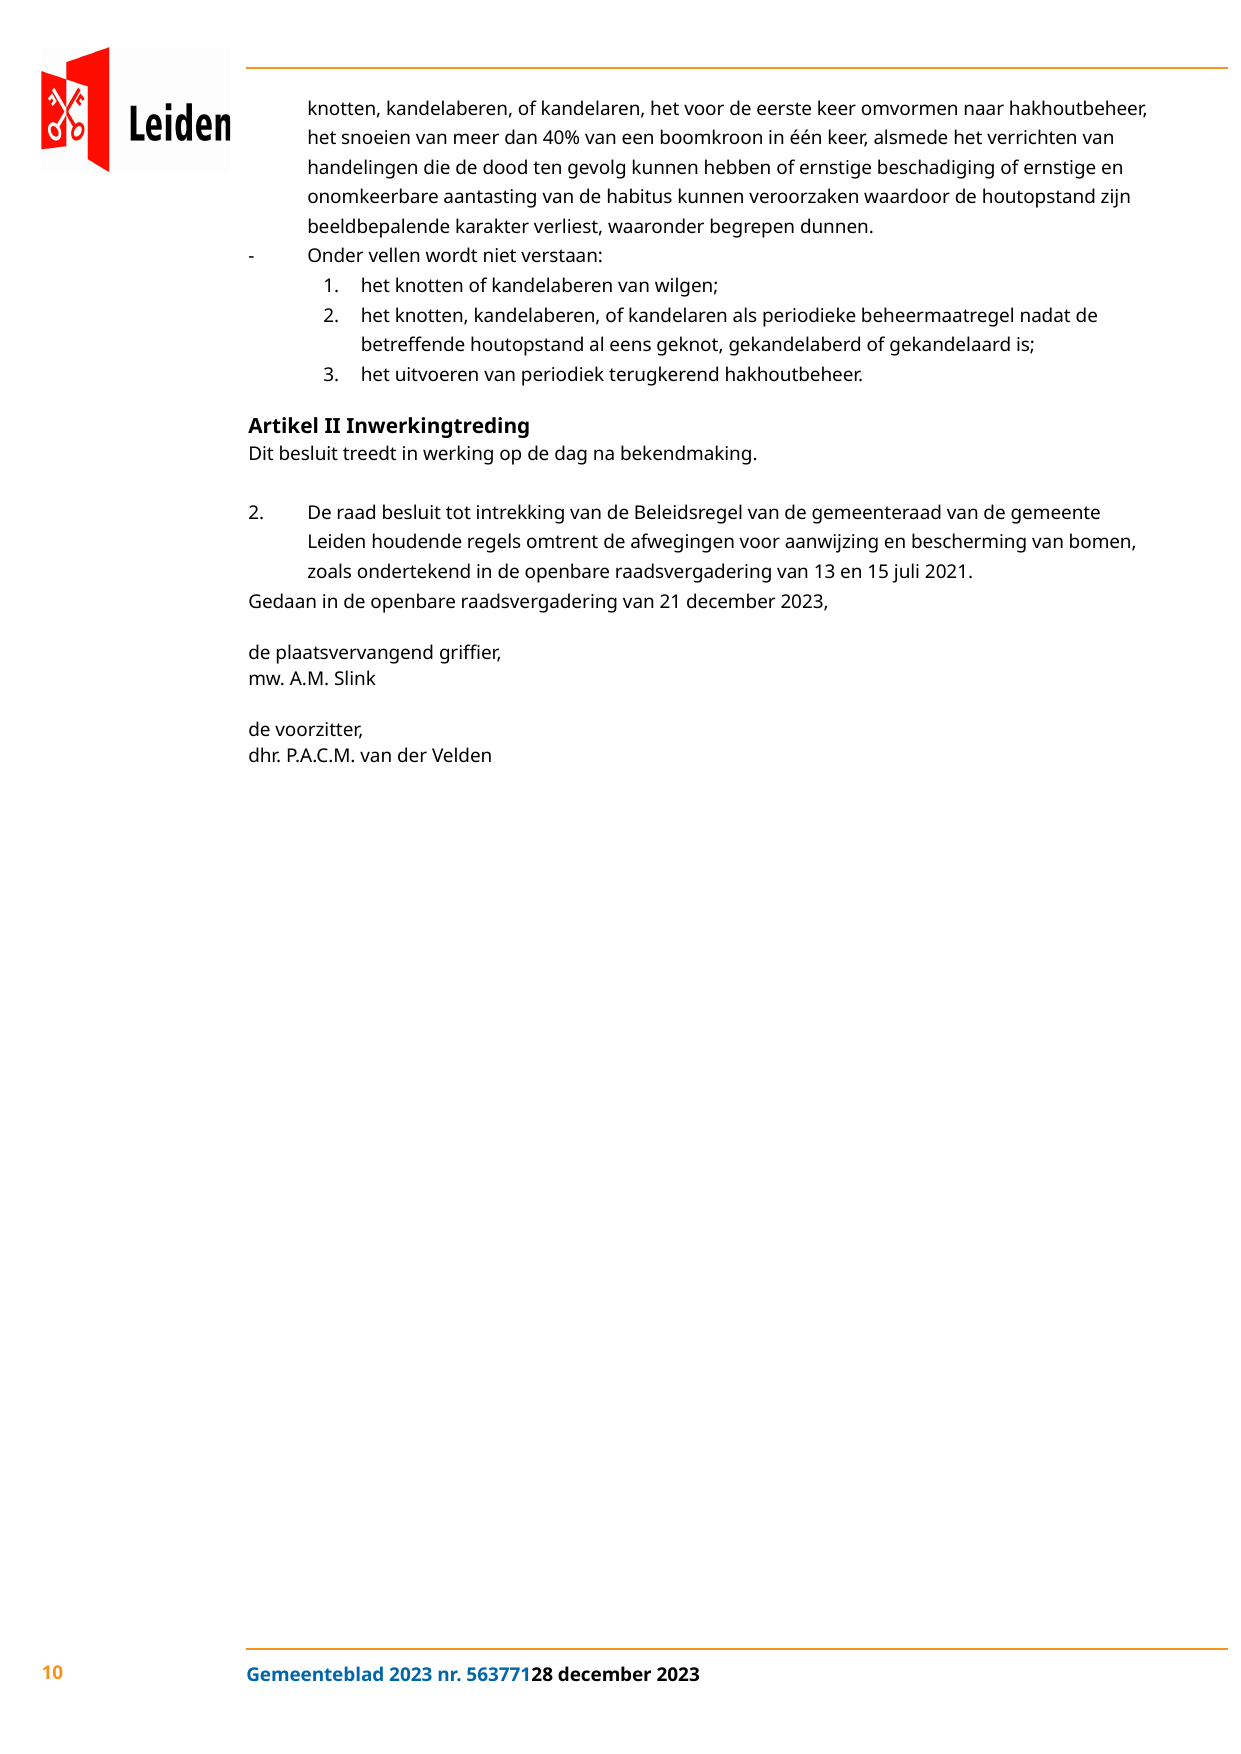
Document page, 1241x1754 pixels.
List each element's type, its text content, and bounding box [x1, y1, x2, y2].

list knotten, kandelaberen, of kandelaren, het voor de eerste keer omvormen naar hakhoutbeheer, het snoeien van meer dan 40% van een boomkroon in één keer, alsmede het verrichten van handelingen die de dood ten gevolg kunnen hebben of ernstige beschadiging of ernstige en onomkeerbare aantasting van de habitus kunnen veroorzaken waardoor de houtopstand zijn beeldbepalende karakter verliest, waaronder begrepen dunnen. [248, 95, 1152, 239]
list De raad besluit tot intrekking van de Beleidsregel van de gemeenteraad van de gemeente Leiden houdende regels omtrent de afwegingen voor aanwijzing en bescherming van bomen, zoals ondertekend in de openbare raadsvergadering van 13 en 15 juli 2021. [248, 499, 1152, 584]
text Artikel II Inwerkingtreding [248, 411, 1152, 440]
list Onder vellen wordt niet verstaan: [248, 243, 1152, 268]
text Dit besluit treedt in werking op de dag na bekendmaking. [248, 440, 1152, 466]
text Gedaan in de openbare raadsvergadering van 21 december 2023, [248, 588, 1152, 613]
picture [41, 47, 231, 172]
list het knotten, kandelaberen, of kandelaren als periodieke beheermaatregel nadat de betreffende houtopstand al eens geknot, gekandelaberd of gekandelaard is; [323, 302, 1152, 357]
list het uitvoeren van periodiek terugkerend hakhoutbeheer. [323, 361, 1152, 387]
text dhr. P.A.C.M. van der Velden [248, 742, 1152, 768]
text de voorzitter, [248, 716, 1152, 742]
list het knotten of kandelaberen van wilgen; [323, 272, 1152, 298]
text mw. A.M. Slink [248, 665, 1152, 691]
text de plaatsvervangend griffier, [248, 639, 1152, 665]
